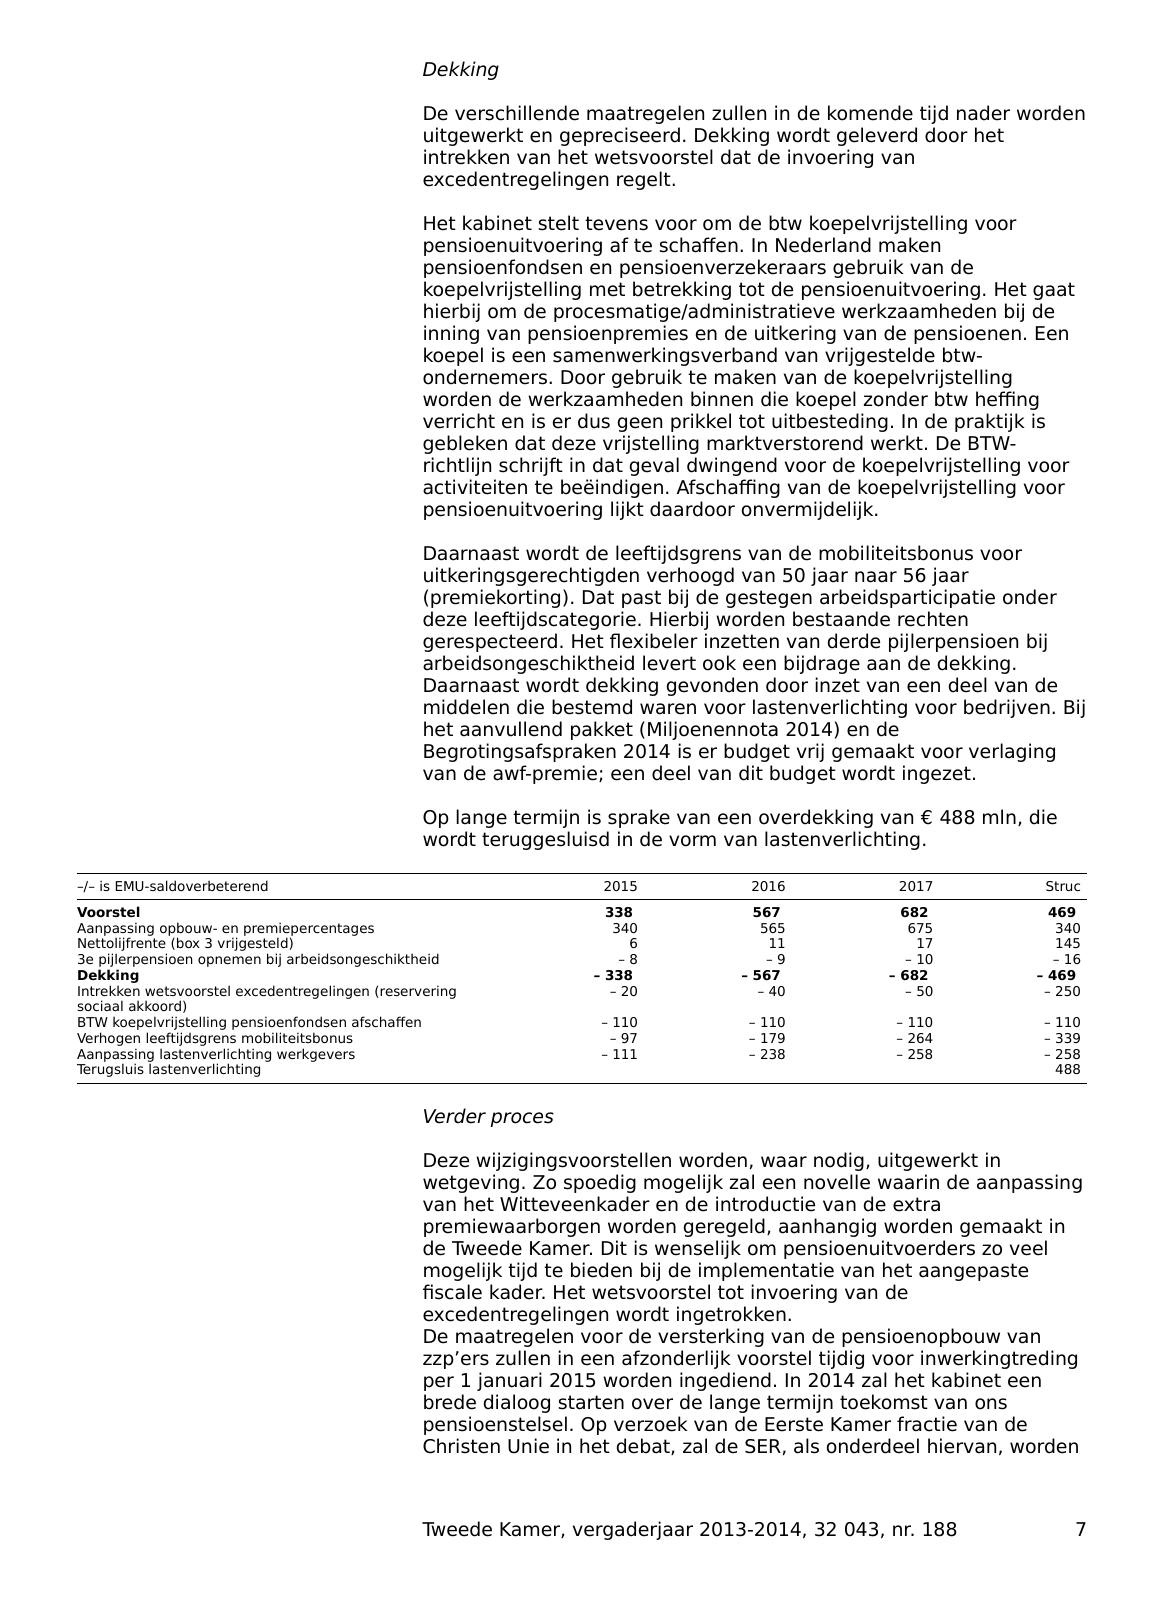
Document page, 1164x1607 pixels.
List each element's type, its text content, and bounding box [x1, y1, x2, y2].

subtitle Dekking [422, 59, 1087, 81]
table_cell [791, 1062, 939, 1083]
table_cell Voorstel [77, 900, 496, 921]
table_cell [496, 1062, 644, 1083]
table_cell 567 [644, 900, 791, 921]
subtitle Verder proces [422, 1106, 1087, 1128]
table_cell – 20 [496, 984, 644, 1015]
table_cell – 339 [939, 1031, 1087, 1046]
text Op lange termijn is sprake van een overdekking van € 488 mln, die wordt teruggesluisd in de vorm van lastenverlichting. [422, 807, 1087, 851]
table_cell – 110 [644, 1015, 791, 1031]
text Het kabinet stelt tevens voor om de btw koepelvrijstelling voor pensioenuitvoering af te schaffen. In Nederland maken pensioenfondsen en pensioenverzekeraars gebruik van de koepelvrijstelling met betrekking tot de pensioenuitvoering. Het gaat hierbij om de procesmatige/administratieve werkzaamheden bij de inning van pensioenpremies en de uitkering van de pensioenen. Een koepel is een samenwerkingsverband van vrijgestelde btw-ondernemers. Door gebruik te maken van de koepelvrijstelling worden de werkzaamheden binnen die koepel zonder btw heffing verricht en is er dus geen prikkel tot uitbesteding. In de praktijk is gebleken dat deze vrijstelling marktverstorend werkt. De BTW-richtlijn schrijft in dat geval dwingend voor de koepelvrijstelling voor activiteiten te beëindigen. Afschaffing van de koepelvrijstelling voor pensioenuitvoering lijkt daardoor onvermijdelijk. [422, 213, 1087, 521]
table_cell – 110 [939, 1015, 1087, 1031]
table_cell 6 [496, 936, 644, 952]
table_cell 675 [791, 921, 939, 936]
table_header –/– is EMU-saldoverbeterend [77, 874, 496, 899]
table_cell 340 [939, 921, 1087, 936]
table_cell Aanpassing lastenverlichting werkgevers [77, 1046, 496, 1062]
table_cell 338 [496, 900, 644, 921]
table_cell 340 [496, 921, 644, 936]
table_cell – 338 [496, 968, 644, 983]
table_cell BTW koepelvrijstelling pensioenfondsen afschaffen [77, 1015, 496, 1031]
table_header 2016 [644, 874, 791, 899]
table_cell – 8 [496, 952, 644, 968]
text Deze wijzigingsvoorstellen worden, waar nodig, uitgewerkt in wetgeving. Zo spoedig mogelijk zal een novelle waarin de aanpassing van het Witteveenkader en de introductie van de extra premiewaarborgen worden geregeld, aanhangig worden gemaakt in de Tweede Kamer. Dit is wenselijk om pensioenuitvoerders zo veel mogelijk tijd te bieden bij de implementatie van het aangepaste fiscale kader. Het wetsvoorstel tot invoering van de excedentregelingen wordt ingetrokken. [422, 1150, 1087, 1326]
table_cell – 40 [644, 984, 791, 1015]
table_cell 682 [791, 900, 939, 921]
table_cell Verhogen leeftijdsgrens mobiliteitsbonus [77, 1031, 496, 1046]
table_cell – 110 [791, 1015, 939, 1031]
table_cell – 238 [644, 1046, 791, 1062]
table_cell Nettolijfrente (box 3 vrijgesteld) [77, 936, 496, 952]
table_cell – 264 [791, 1031, 939, 1046]
table_cell 11 [644, 936, 791, 952]
text De maatregelen voor de versterking van de pensioenopbouw van zzp’ers zullen in een afzonderlijk voorstel tijdig voor inwerkingtreding per 1 januari 2015 worden ingediend. In 2014 zal het kabinet een brede dialoog starten over de lange termijn toekomst van ons pensioenstelsel. Op verzoek van de Eerste Kamer fractie van de Christen Unie in het debat, zal de SER, als onderdeel hiervan, worden [422, 1326, 1087, 1458]
table_cell – 50 [791, 984, 939, 1015]
table_cell – 16 [939, 952, 1087, 968]
table_cell 17 [791, 936, 939, 952]
table_cell Dekking [77, 968, 496, 983]
text De verschillende maatregelen zullen in de komende tijd nader worden uitgewerkt en gepreciseerd. Dekking wordt geleverd door het intrekken van het wetsvoorstel dat de invoering van excedentregelingen regelt. [422, 103, 1087, 191]
table_cell – 111 [496, 1046, 644, 1062]
table_cell 3e pijlerpensioen opnemen bij arbeidsongeschiktheid [77, 952, 496, 968]
table_cell – 258 [791, 1046, 939, 1062]
table_cell – 250 [939, 984, 1087, 1015]
table_cell [644, 1062, 791, 1083]
table_cell – 682 [791, 968, 939, 983]
table_cell 469 [939, 900, 1087, 921]
table_cell – 258 [939, 1046, 1087, 1062]
table_header 2017 [791, 874, 939, 899]
table_cell – 179 [644, 1031, 791, 1046]
table_cell – 9 [644, 952, 791, 968]
table_cell – 110 [496, 1015, 644, 1031]
table_cell – 10 [791, 952, 939, 968]
table_cell 565 [644, 921, 791, 936]
text Daarnaast wordt de leeftijdsgrens van de mobiliteitsbonus voor uitkeringsgerechtigden verhoogd van 50 jaar naar 56 jaar (premiekorting). Dat past bij de gestegen arbeidsparticipatie onder deze leeftijdscategorie. Hierbij worden bestaande rechten gerespecteerd. Het flexibeler inzetten van derde pijlerpensioen bij arbeidsongeschiktheid levert ook een bijdrage aan de dekking. Daarnaast wordt dekking gevonden door inzet van een deel van de middelen die bestemd waren voor lastenverlichting voor bedrijven. Bij het aanvullend pakket (Miljoenennota 2014) en de Begrotingsafspraken 2014 is er budget vrij gemaakt voor verlaging van de awf-premie; een deel van dit budget wordt ingezet. [422, 543, 1087, 785]
table_cell 488 [939, 1062, 1087, 1083]
table_header 2015 [496, 874, 644, 899]
table_cell Terugsluis lastenverlichting [77, 1062, 496, 1083]
table_cell Intrekken wetsvoorstel excedentregelingen (reservering sociaal akkoord) [77, 984, 496, 1015]
table_cell – 469 [939, 968, 1087, 983]
table_cell – 97 [496, 1031, 644, 1046]
table_cell – 567 [644, 968, 791, 983]
table_cell Aanpassing opbouw- en premiepercentages [77, 921, 496, 936]
table_cell 145 [939, 936, 1087, 952]
table_header Struc [939, 874, 1087, 899]
